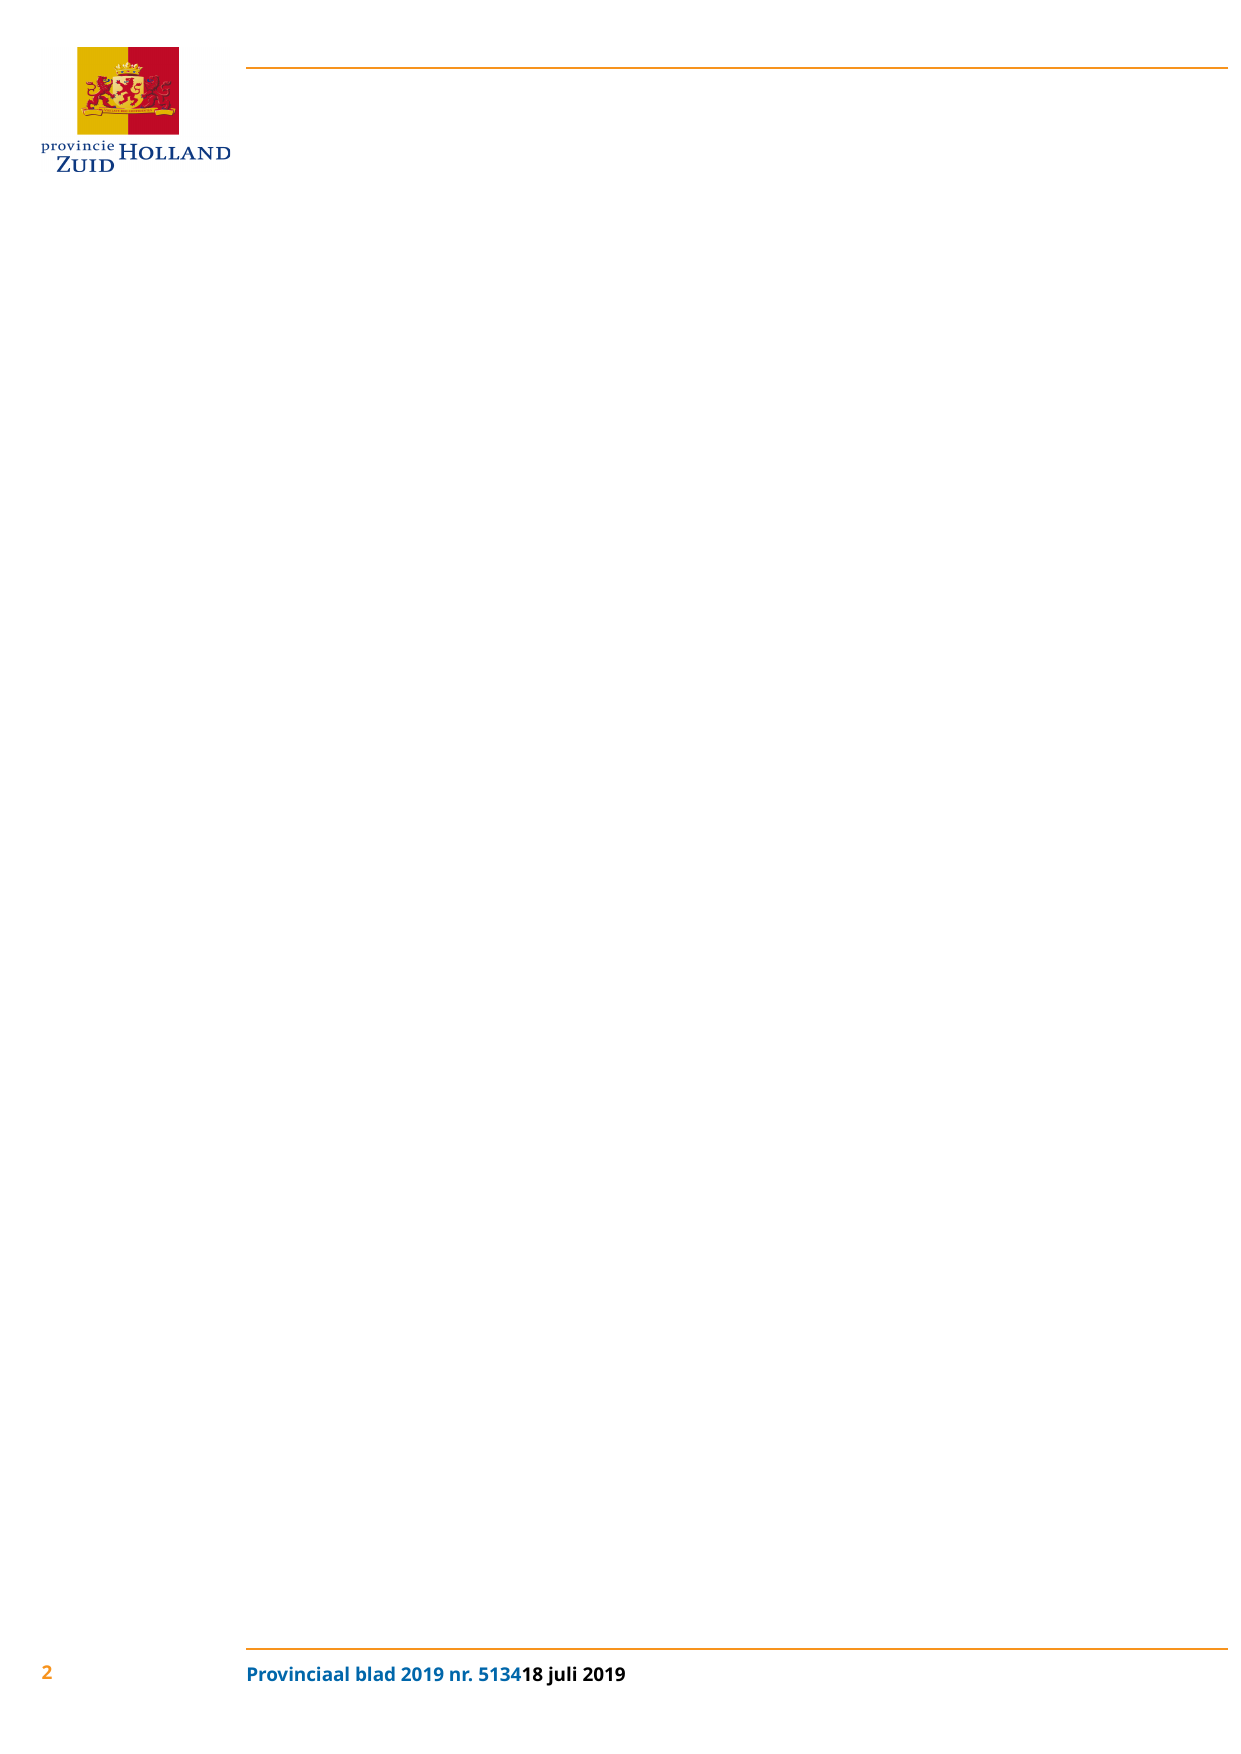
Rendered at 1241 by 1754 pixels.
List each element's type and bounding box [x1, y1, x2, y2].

picture [41, 47, 231, 172]
